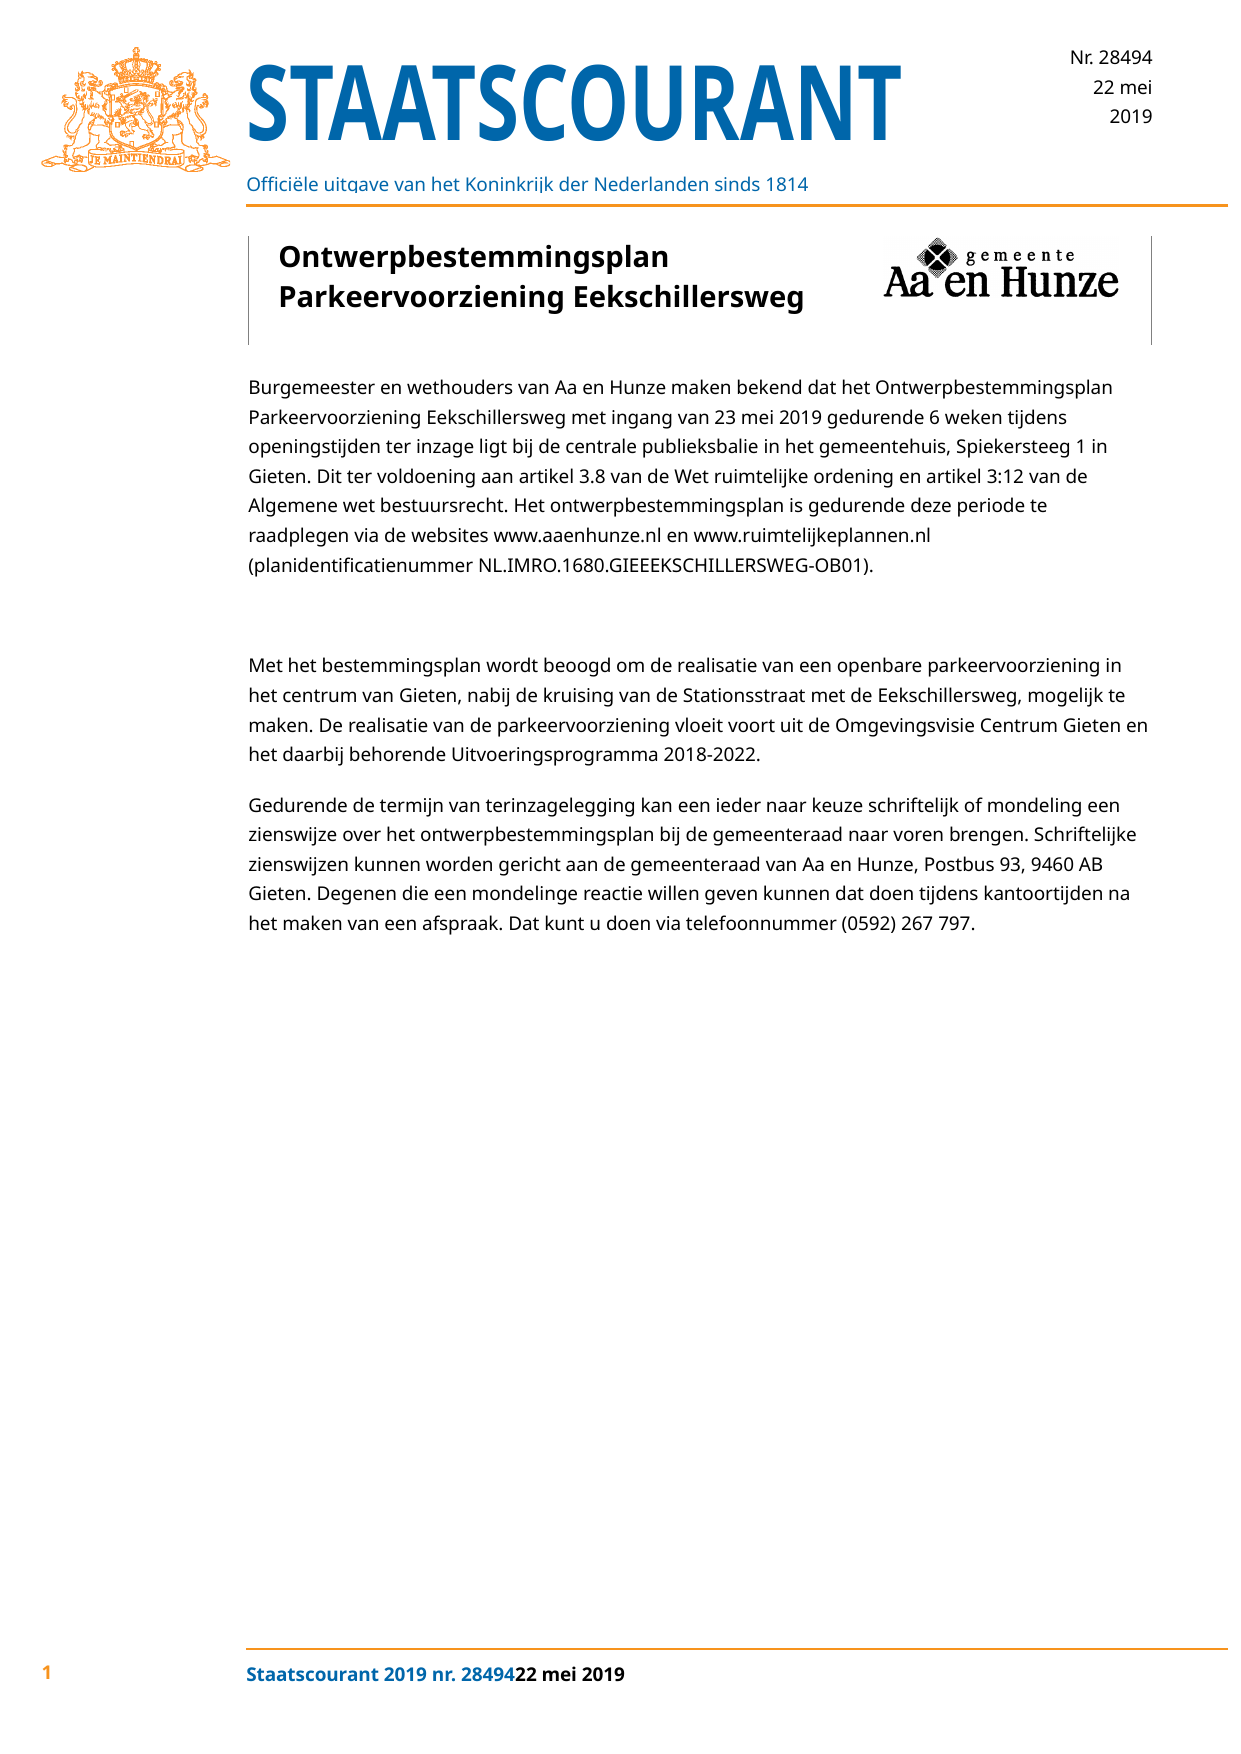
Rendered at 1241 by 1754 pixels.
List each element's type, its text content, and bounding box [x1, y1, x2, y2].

text Gedurende de termijn van terinzagelegging kan een ieder naar keuze schriftelijk of mondeling een zienswijze over het ontwerpbestemmingsplan bij de gemeenteraad naar voren brengen. Schriftelijke zienswijzen kunnen worden gericht aan de gemeenteraad van Aa en Hunze, Postbus 93, 9460 AB Gieten. Degenen die een mondelinge reactie willen geven kunnen dat doen tijdens kantoortijden na het maken van een afspraak. Dat kunt u doen via telefoonnummer (0592) 267 797. [248, 792, 1152, 936]
picture [882, 236, 1119, 298]
text Met het bestemmingsplan wordt beoogd om de realisatie van een openbare parkeervoorziening in het centrum van Gieten, nabij de kruising van de Stationsstraat met de Eekschillersweg, mogelijk te maken. De realisatie van de parkeervoorziening vloeit voort uit de Omgevingsvisie Centrum Gieten en het daarbij behorende Uitvoeringsprogramma 2018-2022. [248, 653, 1152, 767]
table_header Ontwerpbestemmingsplan Parkeervoorziening Eekschillersweg [249, 236, 850, 345]
picture [41, 47, 231, 172]
table_header [850, 236, 1151, 345]
text Burgemeester en wethouders van Aa en Hunze maken bekend dat het Ontwerpbestemmingsplan Parkeervoorziening Eekschillersweg met ingang van 23 mei 2019 gedurende 6 weken tijdens openingstijden ter inzage ligt bij de centrale publieksbalie in het gemeentehuis, Spiekersteeg 1 in Gieten. Dit ter voldoening aan artikel 3.8 van de Wet ruimtelijke ordening en artikel 3:12 van de Algemene wet bestuursrecht. Het ontwerpbestemmingsplan is gedurende deze periode te raadplegen via de websites www.aaenhunze.nl en www.ruimtelijkeplannen.nl (planidentificatienummer NL.IMRO.1680.GIEEEKSCHILLERSWEG-OB01). [248, 374, 1152, 577]
